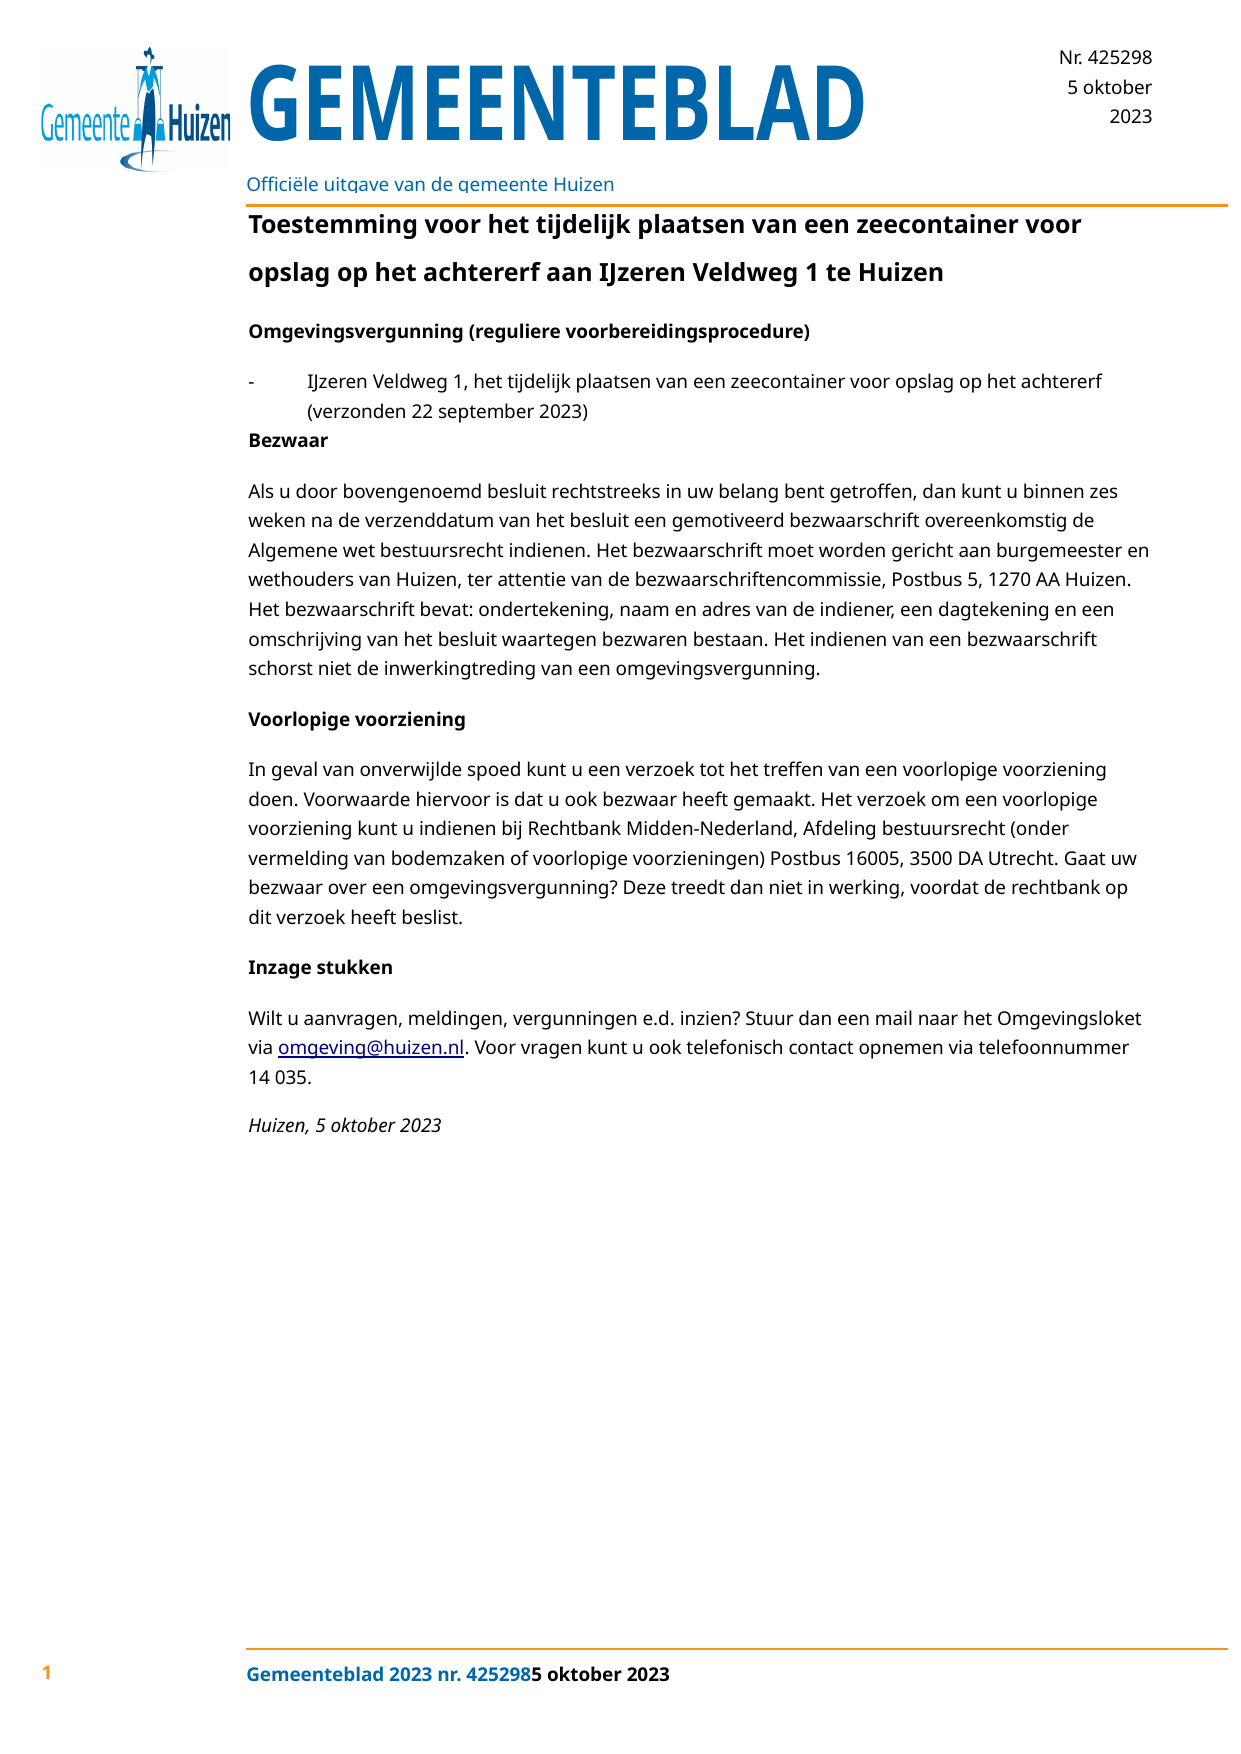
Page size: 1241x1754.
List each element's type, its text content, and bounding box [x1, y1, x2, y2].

text Huizen, 5 oktober 2023 [248, 1112, 1152, 1138]
text Als u door bovengenoemd besluit rechtstreeks in uw belang bent getroffen, dan kunt u binnen zes weken na de verzenddatum van het besluit een gemotiveerd bezwaarschrift overeenkomstig de Algemene wet bestuursrecht indienen. Het bezwaarschrift moet worden gericht aan burgemeester en wethouders van Huizen, ter attentie van de bezwaarschriftencommissie, Postbus 5, 1270 AA Huizen. Het bezwaarschrift bevat: ondertekening, naam en adres van de indiener, een dagtekening en een omschrijving van het besluit waartegen bezwaren bestaan. Het indienen van een bezwaarschrift schorst niet de inwerkingtreding van een omgevingsvergunning. [248, 478, 1152, 681]
text In geval van onverwijlde spoed kunt u een verzoek tot het treffen van een voorlopige voorziening doen. Voorwaarde hiervoor is dat u ook bezwaar heeft gemaakt. Het verzoek om een voorlopige voorziening kunt u indienen bij Rechtbank Midden-Nederland, Afdeling bestuursrecht (onder vermelding van bodemzaken of voorlopige voorzieningen) Postbus 16005, 3500 DA Utrecht. Gaat uw bezwaar over een omgevingsvergunning? Deze treedt dan niet in werking, voordat de rechtbank op dit verzoek heeft beslist. [248, 756, 1152, 930]
text Wilt u aanvragen, meldingen, vergunningen e.d. inzien? Stuur dan een mail naar het Omgevingsloket via omgeving@huizen.nl. Voor vragen kunt u ook telefonisch contact opnemen via telefoonnummer 14 035. [248, 1005, 1152, 1090]
text Bezwaar [248, 427, 1152, 453]
text Toestemming voor het tijdelijk plaatsen van een zeecontainer voor opslag op het achtererf aan IJzeren Veldweg 1 te Huizen [248, 207, 1152, 288]
text Inzage stukken [248, 954, 1152, 980]
text Voorlopige voorziening [248, 706, 1152, 732]
picture [41, 47, 231, 172]
list IJzeren Veldweg 1, het tijdelijk plaatsen van een zeecontainer voor opslag op het achtererf (verzonden 22 september 2023) [248, 368, 1152, 424]
text Omgevingsvergunning (reguliere voorbereidingsprocedure) [248, 318, 1152, 344]
